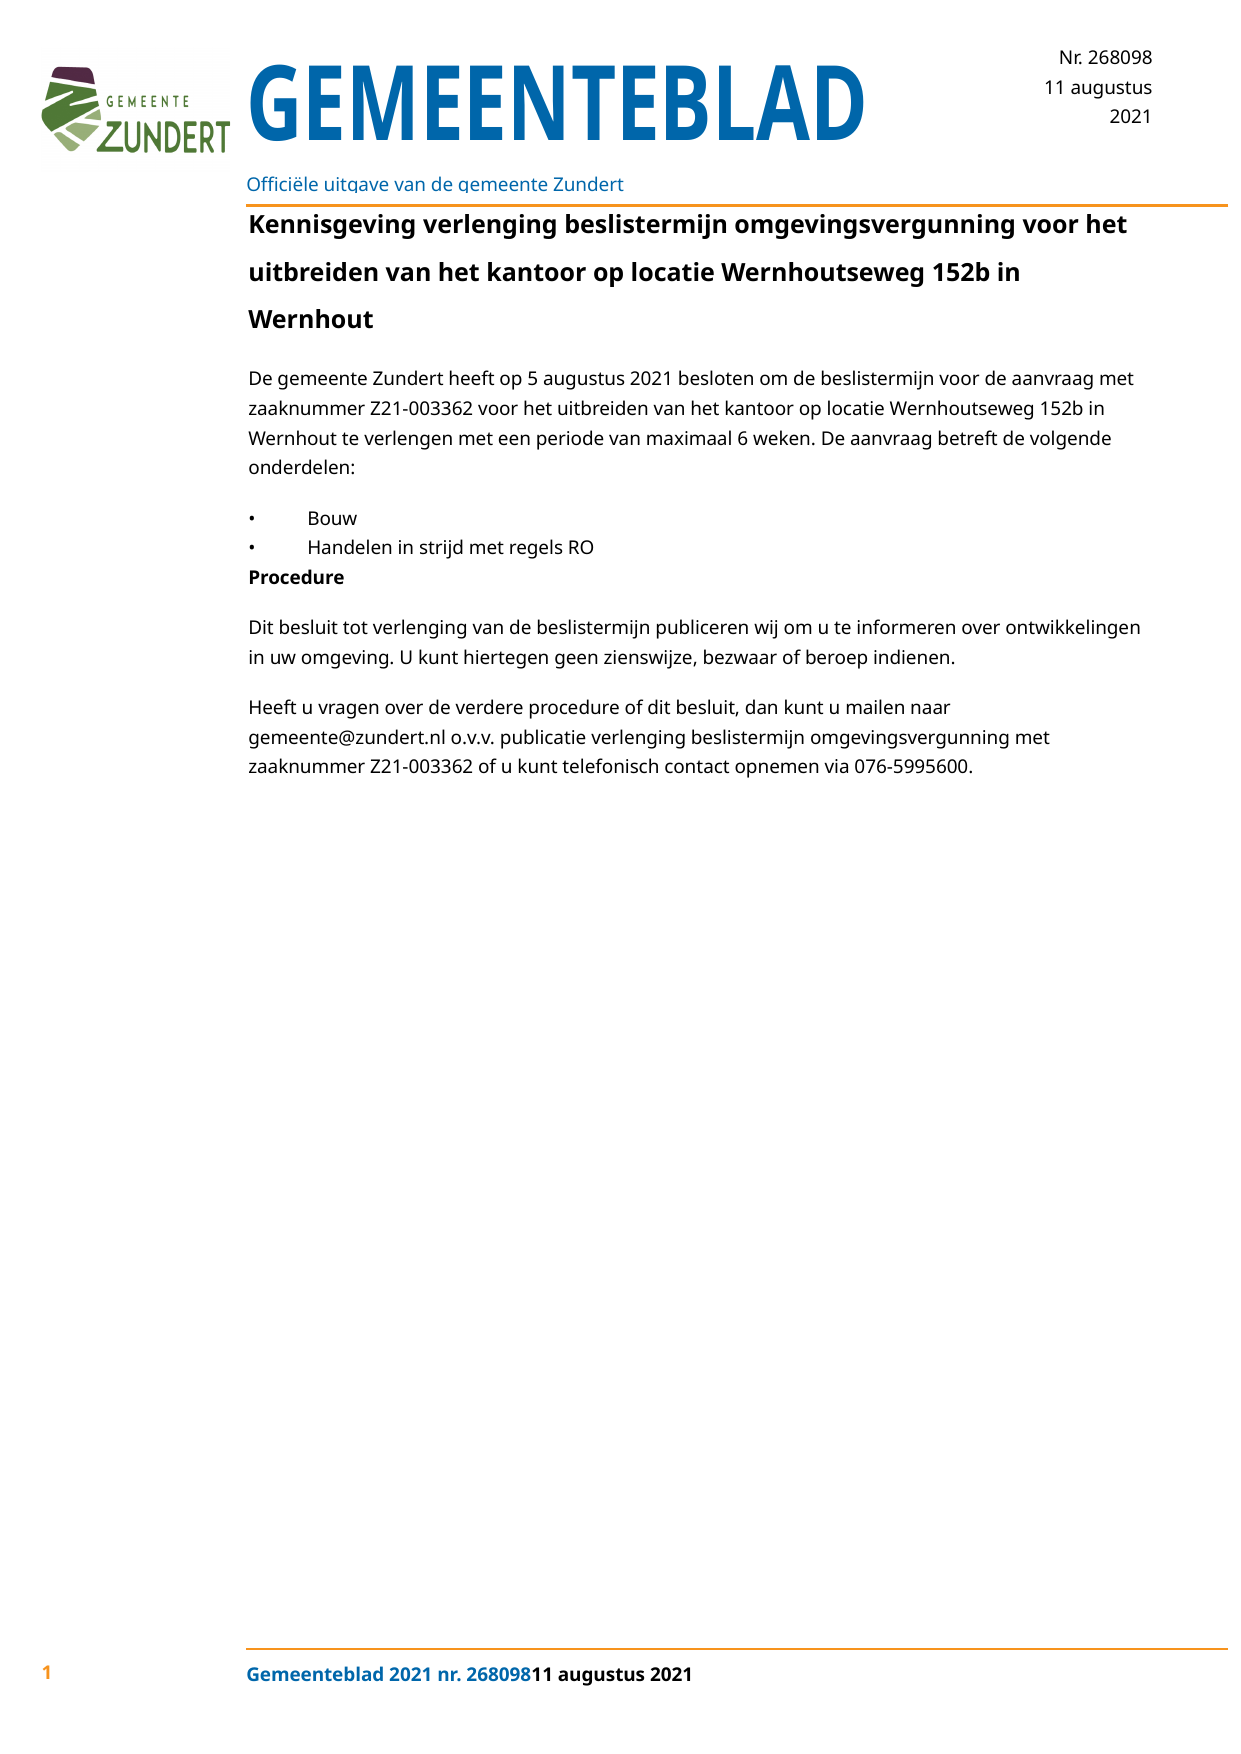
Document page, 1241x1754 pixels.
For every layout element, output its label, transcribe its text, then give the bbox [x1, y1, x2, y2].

text Kennisgeving verlenging beslistermijn omgevingsvergunning voor het uitbreiden van het kantoor op locatie Wernhoutseweg 152b in Wernhout [248, 207, 1152, 336]
text Heeft u vragen over de verdere procedure of dit besluit, dan kunt u mailen naar gemeente@zundert.nl o.v.v. publicatie verlenging beslistermijn omgevingsvergunning met zaaknummer Z21-003362 of u kunt telefonisch contact opnemen via 076-5995600. [248, 694, 1152, 779]
picture [41, 47, 231, 172]
text De gemeente Zundert heeft op 5 augustus 2021 besloten om de beslistermijn voor de aanvraag met zaaknummer Z21-003362 voor het uitbreiden van het kantoor op locatie Wernhoutseweg 152b in Wernhout te verlengen met een periode van maximaal 6 weken. De aanvraag betreft de volgende onderdelen: [248, 366, 1152, 480]
text Procedure [248, 564, 1152, 589]
list Handelen in strijd met regels RO [248, 534, 1152, 560]
text Dit besluit tot verlenging van de beslistermijn publiceren wij om u te informeren over ontwikkelingen in uw omgeving. U kunt hiertegen geen zienswijze, bezwaar of beroep indienen. [248, 614, 1152, 669]
list Bouw [248, 505, 1152, 530]
